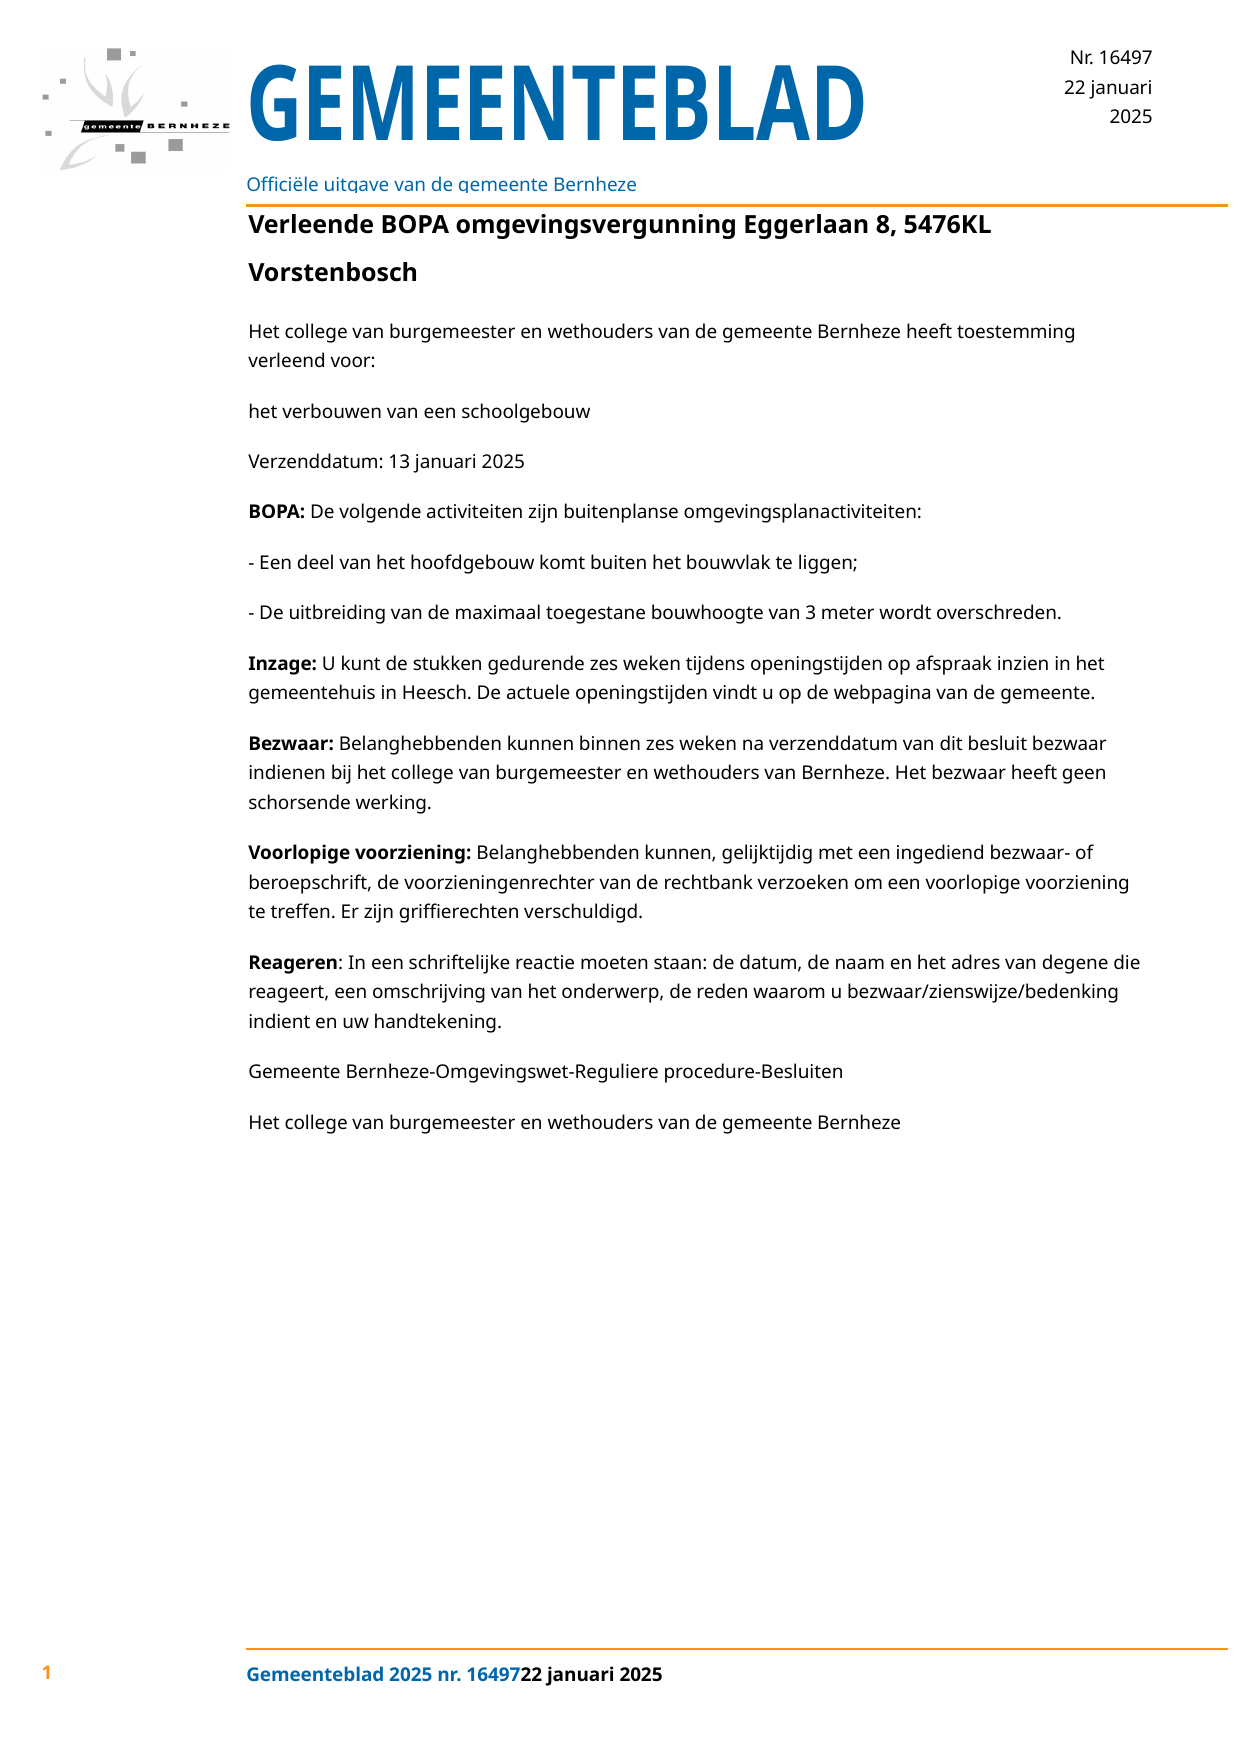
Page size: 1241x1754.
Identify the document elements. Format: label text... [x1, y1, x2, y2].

text Verleende BOPA omgevingsvergunning Eggerlaan 8, 5476KL Vorstenbosch [248, 207, 1152, 288]
text - De uitbreiding van de maximaal toegestane bouwhoogte van 3 meter wordt overschreden. [248, 599, 1152, 625]
text Verzenddatum: 13 januari 2025 [248, 448, 1152, 474]
text Inzage: U kunt de stukken gedurende zes weken tijdens openingstijden op afspraak inzien in het gemeentehuis in Heesch. De actuele openingstijden vindt u op de webpagina van de gemeente. [248, 650, 1152, 705]
text - Een deel van het hoofdgebouw komt buiten het bouwvlak te liggen; [248, 549, 1152, 575]
text Voorlopige voorziening: Belanghebbenden kunnen, gelijktijdig met een ingediend bezwaar- of beroepschrift, de voorzieningenrechter van de rechtbank verzoeken om een voorlopige voorziening te treffen. Er zijn griffierechten verschuldigd. [248, 839, 1152, 924]
text Het college van burgemeester en wethouders van de gemeente Bernheze heeft toestemming verleend voor: [248, 318, 1152, 373]
picture [41, 47, 231, 172]
text Gemeente Bernheze-Omgevingswet-Reguliere procedure-Besluiten [248, 1059, 1152, 1084]
text Bezwaar: Belanghebbenden kunnen binnen zes weken na verzenddatum van dit besluit bezwaar indienen bij het college van burgemeester en wethouders van Bernheze. Het bezwaar heeft geen schorsende werking. [248, 730, 1152, 815]
text BOPA: De volgende activiteiten zijn buitenplanse omgevingsplanactiviteiten: [248, 499, 1152, 524]
text het verbouwen van een schoolgebouw [248, 398, 1152, 424]
text Het college van burgemeester en wethouders van de gemeente Bernheze [248, 1109, 1152, 1135]
text Reageren: In een schriftelijke reactie moeten staan: de datum, de naam en het adres van degene die reageert, een omschrijving van het onderwerp, de reden waarom u bezwaar/zienswijze/bedenking indient en uw handtekening. [248, 949, 1152, 1034]
